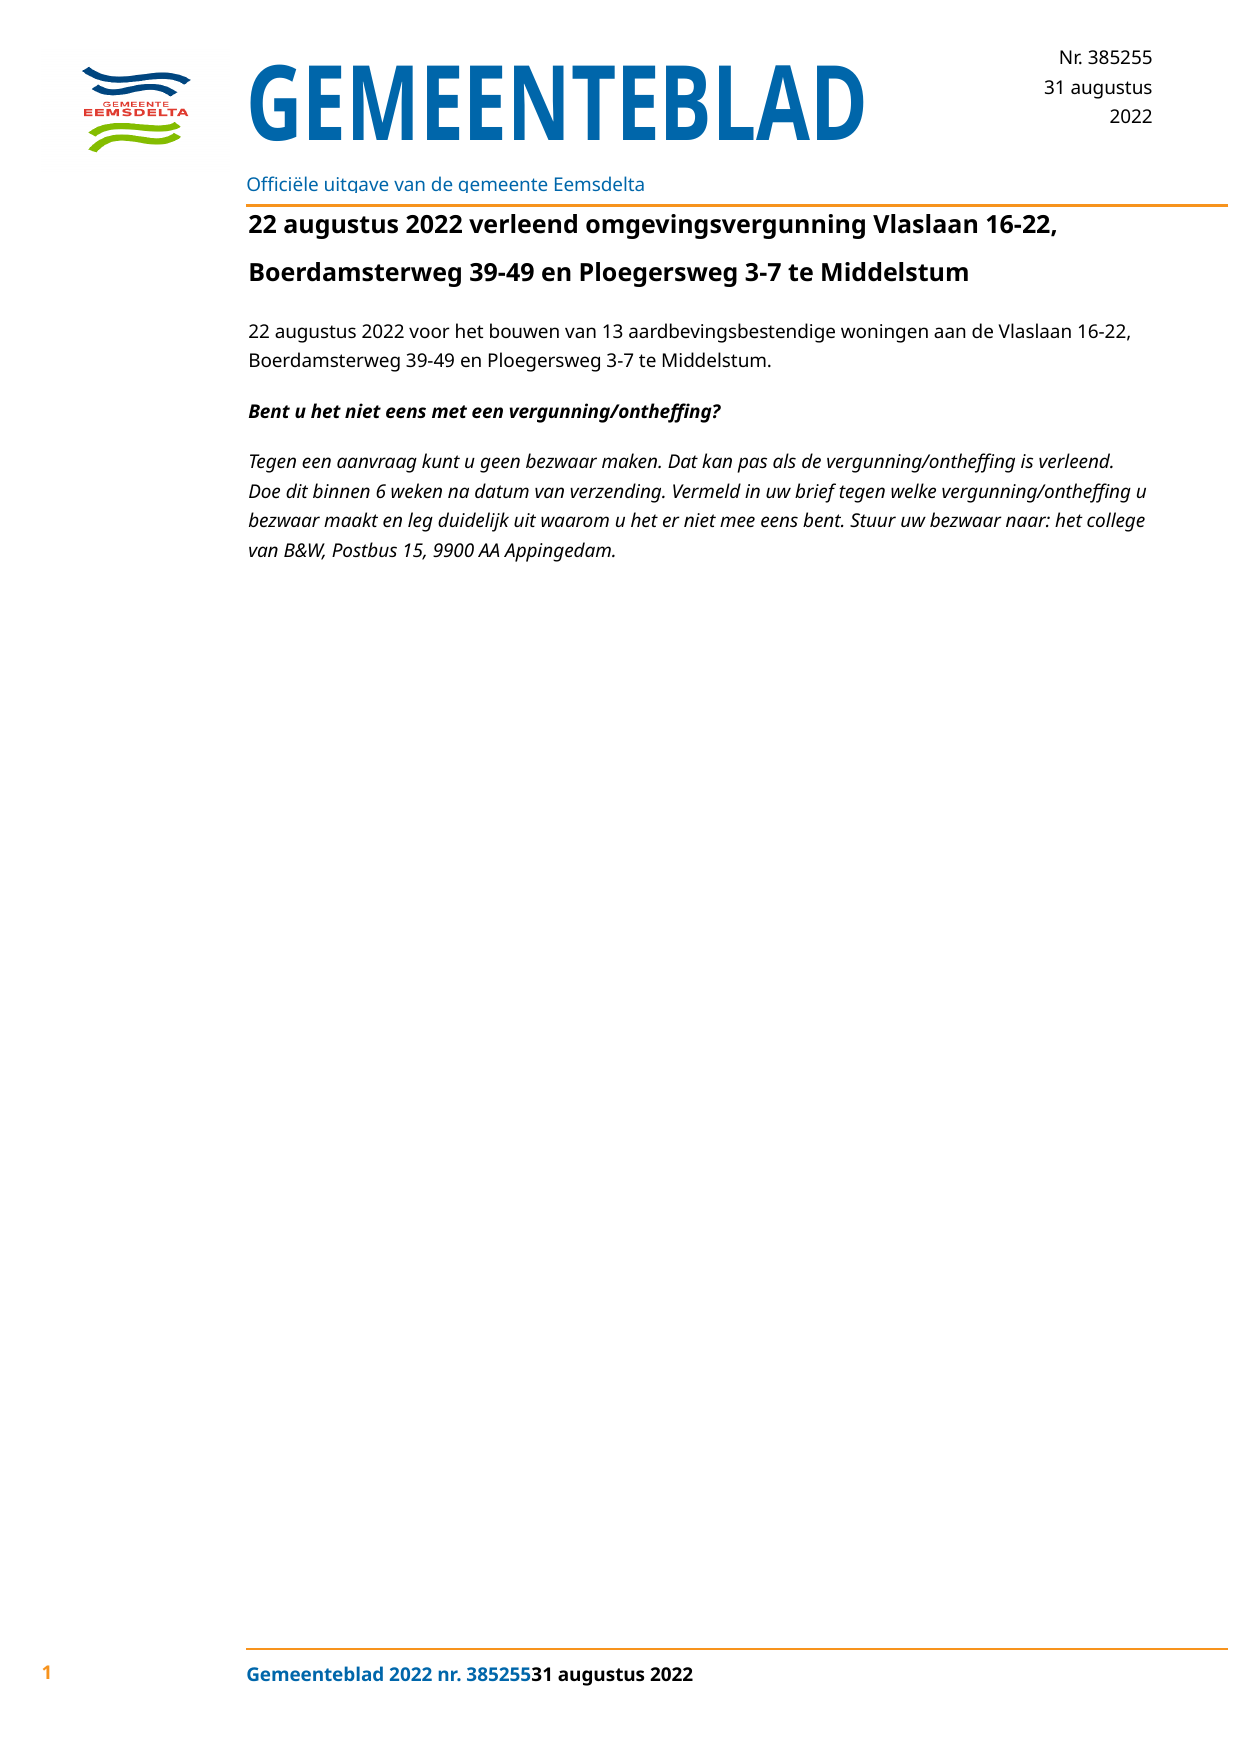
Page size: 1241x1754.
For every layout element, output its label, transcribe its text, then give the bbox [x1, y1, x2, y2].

text 22 augustus 2022 verleend omgevingsvergunning Vlaslaan 16-22, Boerdamsterweg 39-49 en Ploegersweg 3-7 te Middelstum [248, 207, 1152, 288]
text Bent u het niet eens met een vergunning/ontheffing? [248, 398, 1152, 424]
text Tegen een aanvraag kunt u geen bezwaar maken. Dat kan pas als de vergunning/ontheffing is verleend. Doe dit binnen 6 weken na datum van verzending. Vermeld in uw brief tegen welke vergunning/ontheffing u bezwaar maakt en leg duidelijk uit waarom u het er niet mee eens bent. Stuur uw bezwaar naar: het college van B&W, Postbus 15, 9900 AA Appingedam. [248, 448, 1152, 563]
text 22 augustus 2022 voor het bouwen van 13 aardbevingsbestendige woningen aan de Vlaslaan 16-22, Boerdamsterweg 39-49 en Ploegersweg 3-7 te Middelstum. [248, 318, 1152, 373]
picture [41, 47, 231, 172]
